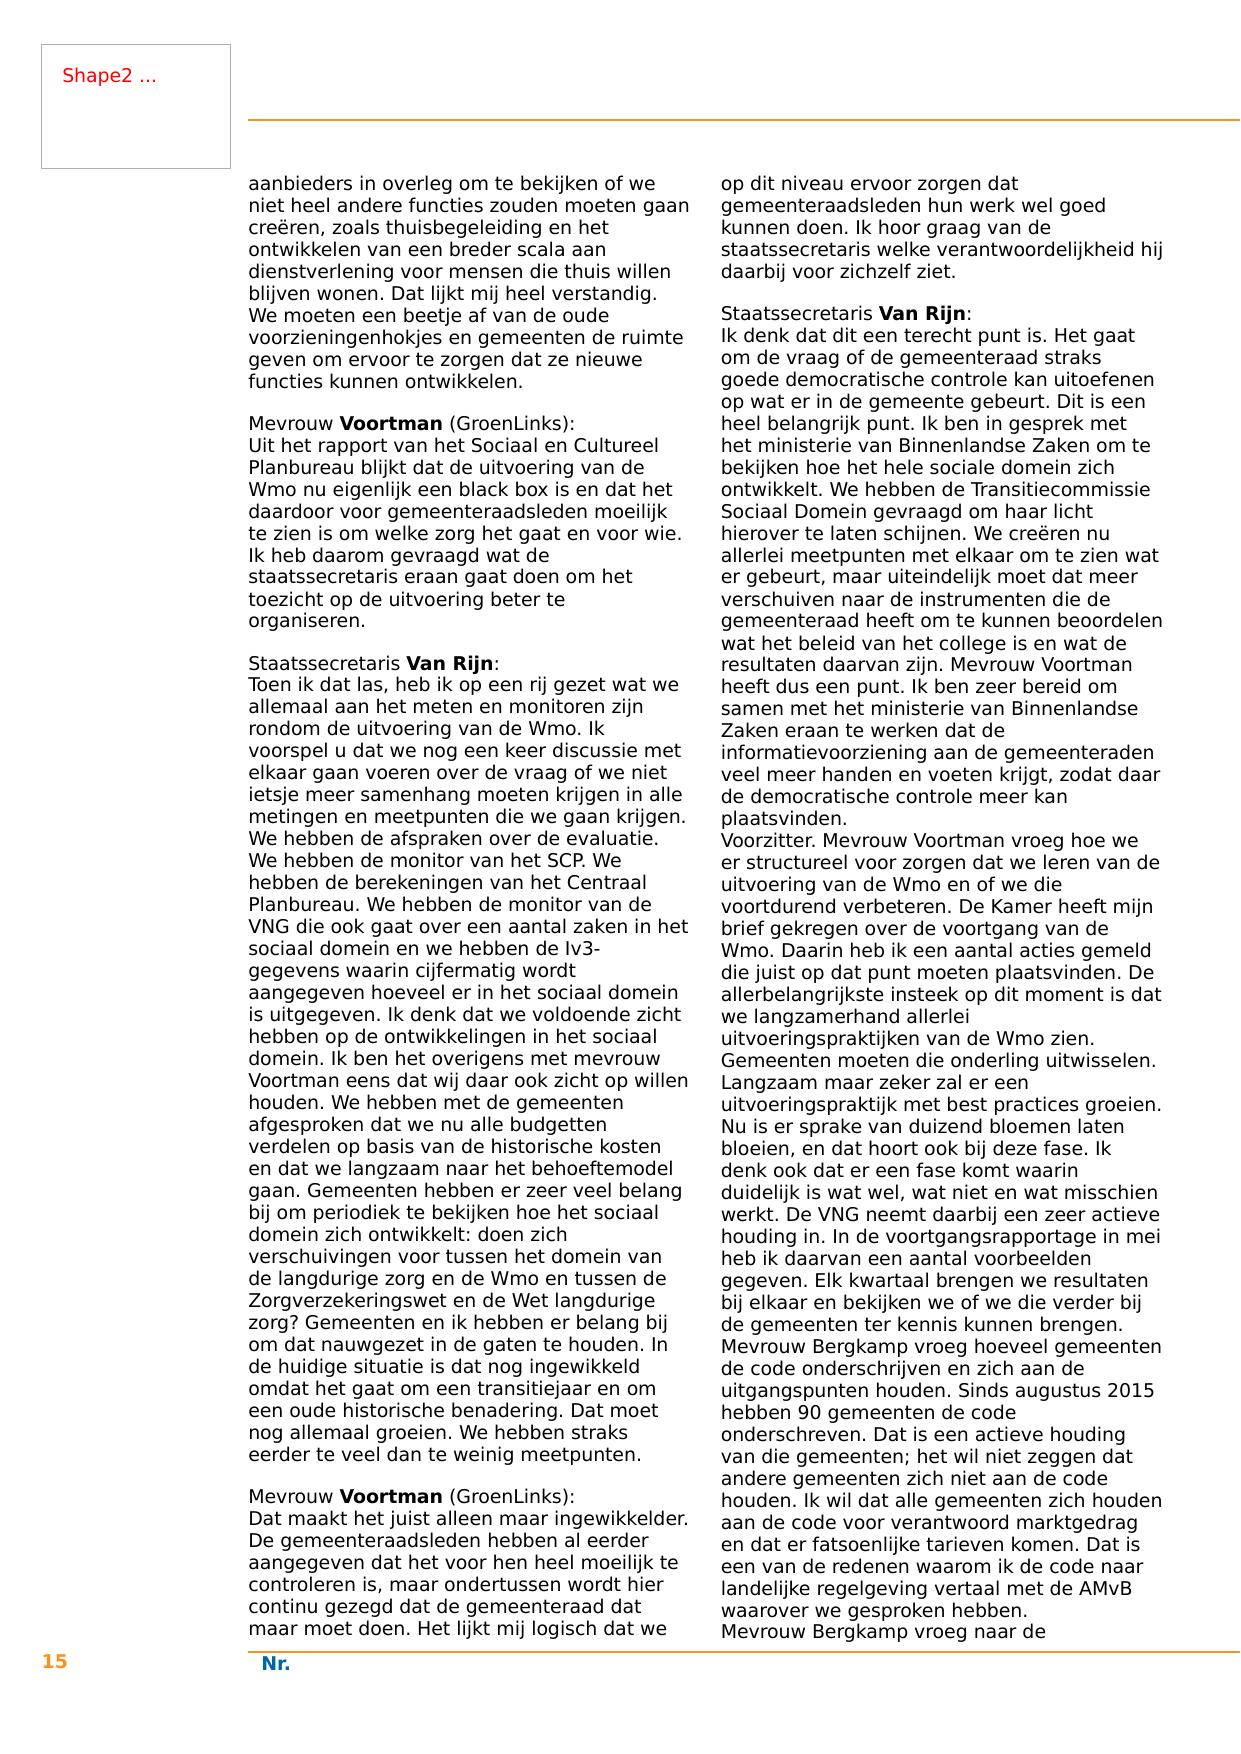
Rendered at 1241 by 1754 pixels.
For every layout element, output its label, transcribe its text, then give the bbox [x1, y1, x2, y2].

text Staatssecretaris Van Rijn: [248, 652, 691, 674]
text Mevrouw Voortman (GroenLinks): [248, 413, 691, 434]
text Ik denk dat dit een terecht punt is. Het gaat om de vraag of de gemeenteraad straks goede democratische controle kan uitoefenen op wat er in de gemeente gebeurt. Dit is een heel belangrijk punt. Ik ben in gesprek met het ministerie van Binnenlandse Zaken om te bekijken hoe het hele sociale domein zich ontwikkelt. We hebben de Transitiecommissie Sociaal Domein gevraagd om haar licht hierover te laten schijnen. We creëren nu allerlei meetpunten met elkaar om te zien wat er gebeurt, maar uiteindelijk moet dat meer verschuiven naar de instrumenten die de gemeenteraad heeft om te kunnen beoordelen wat het beleid van het college is en wat de resultaten daarvan zijn. Mevrouw Voortman heeft dus een punt. Ik ben zeer bereid om samen met het ministerie van Binnenlandse Zaken eraan te werken dat de informatievoorziening aan de gemeenteraden veel meer handen en voeten krijgt, zodat daar de democratische controle meer kan plaatsvinden. [721, 325, 1163, 830]
text Uit het rapport van het Sociaal en Cultureel Planbureau blijkt dat de uitvoering van de Wmo nu eigenlijk een black box is en dat het daardoor voor gemeenteraadsleden moeilijk te zien is om welke zorg het gaat en voor wie. Ik heb daarom gevraagd wat de staatssecretaris eraan gaat doen om het toezicht op de uitvoering beter te organiseren. [248, 434, 691, 632]
text Mevrouw Bergkamp vroeg hoeveel gemeenten de code onderschrijven en zich aan de uitgangspunten houden. Sinds augustus 2015 hebben 90 gemeenten de code onderschreven. Dat is een actieve houding van die gemeenten; het wil niet zeggen dat andere gemeenten zich niet aan de code houden. Ik wil dat alle gemeenten zich houden aan de code voor verantwoord marktgedrag en dat er fatsoenlijke tarieven komen. Dat is een van de redenen waarom ik de code naar landelijke regelgeving vertaal met de AMvB waarover we gesproken hebben. [721, 1336, 1163, 1621]
text Mevrouw Bergkamp vroeg naar de [721, 1621, 1163, 1643]
text Toen ik dat las, heb ik op een rij gezet wat we allemaal aan het meten en monitoren zijn rondom de uitvoering van de Wmo. Ik voorspel u dat we nog een keer discussie met elkaar gaan voeren over de vraag of we niet ietsje meer samenhang moeten krijgen in alle metingen en meetpunten die we gaan krijgen. We hebben de afspraken over de evaluatie. We hebben de monitor van het SCP. We hebben de berekeningen van het Centraal Planbureau. We hebben de monitor van de VNG die ook gaat over een aantal zaken in het sociaal domein en we hebben de Iv3-gegevens waarin cijfermatig wordt aangegeven hoeveel er in het sociaal domein is uitgegeven. Ik denk dat we voldoende zicht hebben op de ontwikkelingen in het sociaal domein. Ik ben het overigens met mevrouw Voortman eens dat wij daar ook zicht op willen houden. We hebben met de gemeenten afgesproken dat we nu alle budgetten verdelen op basis van de historische kosten en dat we langzaam naar het behoeftemodel gaan. Gemeenten hebben er zeer veel belang bij om periodiek te bekijken hoe het sociaal domein zich ontwikkelt: doen zich verschuivingen voor tussen het domein van de langdurige zorg en de Wmo en tussen de Zorgverzekeringswet en de Wet langdurige zorg? Gemeenten en ik hebben er belang bij om dat nauwgezet in de gaten te houden. In de huidige situatie is dat nog ingewikkeld omdat het gaat om een transitiejaar en om een oude historische benadering. Dat moet nog allemaal groeien. We hebben straks eerder te veel dan te weinig meetpunten. [248, 674, 691, 1466]
text op dit niveau ervoor zorgen dat gemeenteraadsleden hun werk wel goed kunnen doen. Ik hoor graag van de staatssecretaris welke verantwoordelijkheid hij daarbij voor zichzelf ziet. [721, 173, 1163, 283]
text Dat maakt het juist alleen maar ingewikkelder. De gemeenteraadsleden hebben al eerder aangegeven dat het voor hen heel moeilijk te controleren is, maar ondertussen wordt hier continu gezegd dat de gemeenteraad dat maar moet doen. Het lijkt mij logisch dat we [248, 1508, 691, 1639]
text Mevrouw Voortman (GroenLinks): [248, 1486, 691, 1508]
text Voorzitter. Mevrouw Voortman vroeg hoe we er structureel voor zorgen dat we leren van de uitvoering van de Wmo en of we die voortdurend verbeteren. De Kamer heeft mijn brief gekregen over de voortgang van de Wmo. Daarin heb ik een aantal acties gemeld die juist op dat punt moeten plaatsvinden. De allerbelangrijkste insteek op dit moment is dat we langzamerhand allerlei uitvoeringspraktijken van de Wmo zien. Gemeenten moeten die onderling uitwisselen. Langzaam maar zeker zal er een uitvoeringspraktijk met best practices groeien. Nu is er sprake van duizend bloemen laten bloeien, en dat hoort ook bij deze fase. Ik denk ook dat er een fase komt waarin duidelijk is wat wel, wat niet en wat misschien werkt. De VNG neemt daarbij een zeer actieve houding in. In de voortgangsrapportage in mei heb ik daarvan een aantal voorbeelden gegeven. Elk kwartaal brengen we resultaten bij elkaar en bekijken we of we die verder bij de gemeenten ter kennis kunnen brengen. [721, 830, 1163, 1336]
text Staatssecretaris Van Rijn: [721, 303, 1163, 325]
text aanbieders in overleg om te bekijken of we niet heel andere functies zouden moeten gaan creëren, zoals thuisbegeleiding en het ontwikkelen van een breder scala aan dienstverlening voor mensen die thuis willen blijven wonen. Dat lijkt mij heel verstandig. We moeten een beetje af van de oude voorzieningenhokjes en gemeenten de ruimte geven om ervoor te zorgen dat ze nieuwe functies kunnen ontwikkelen. [248, 173, 691, 393]
